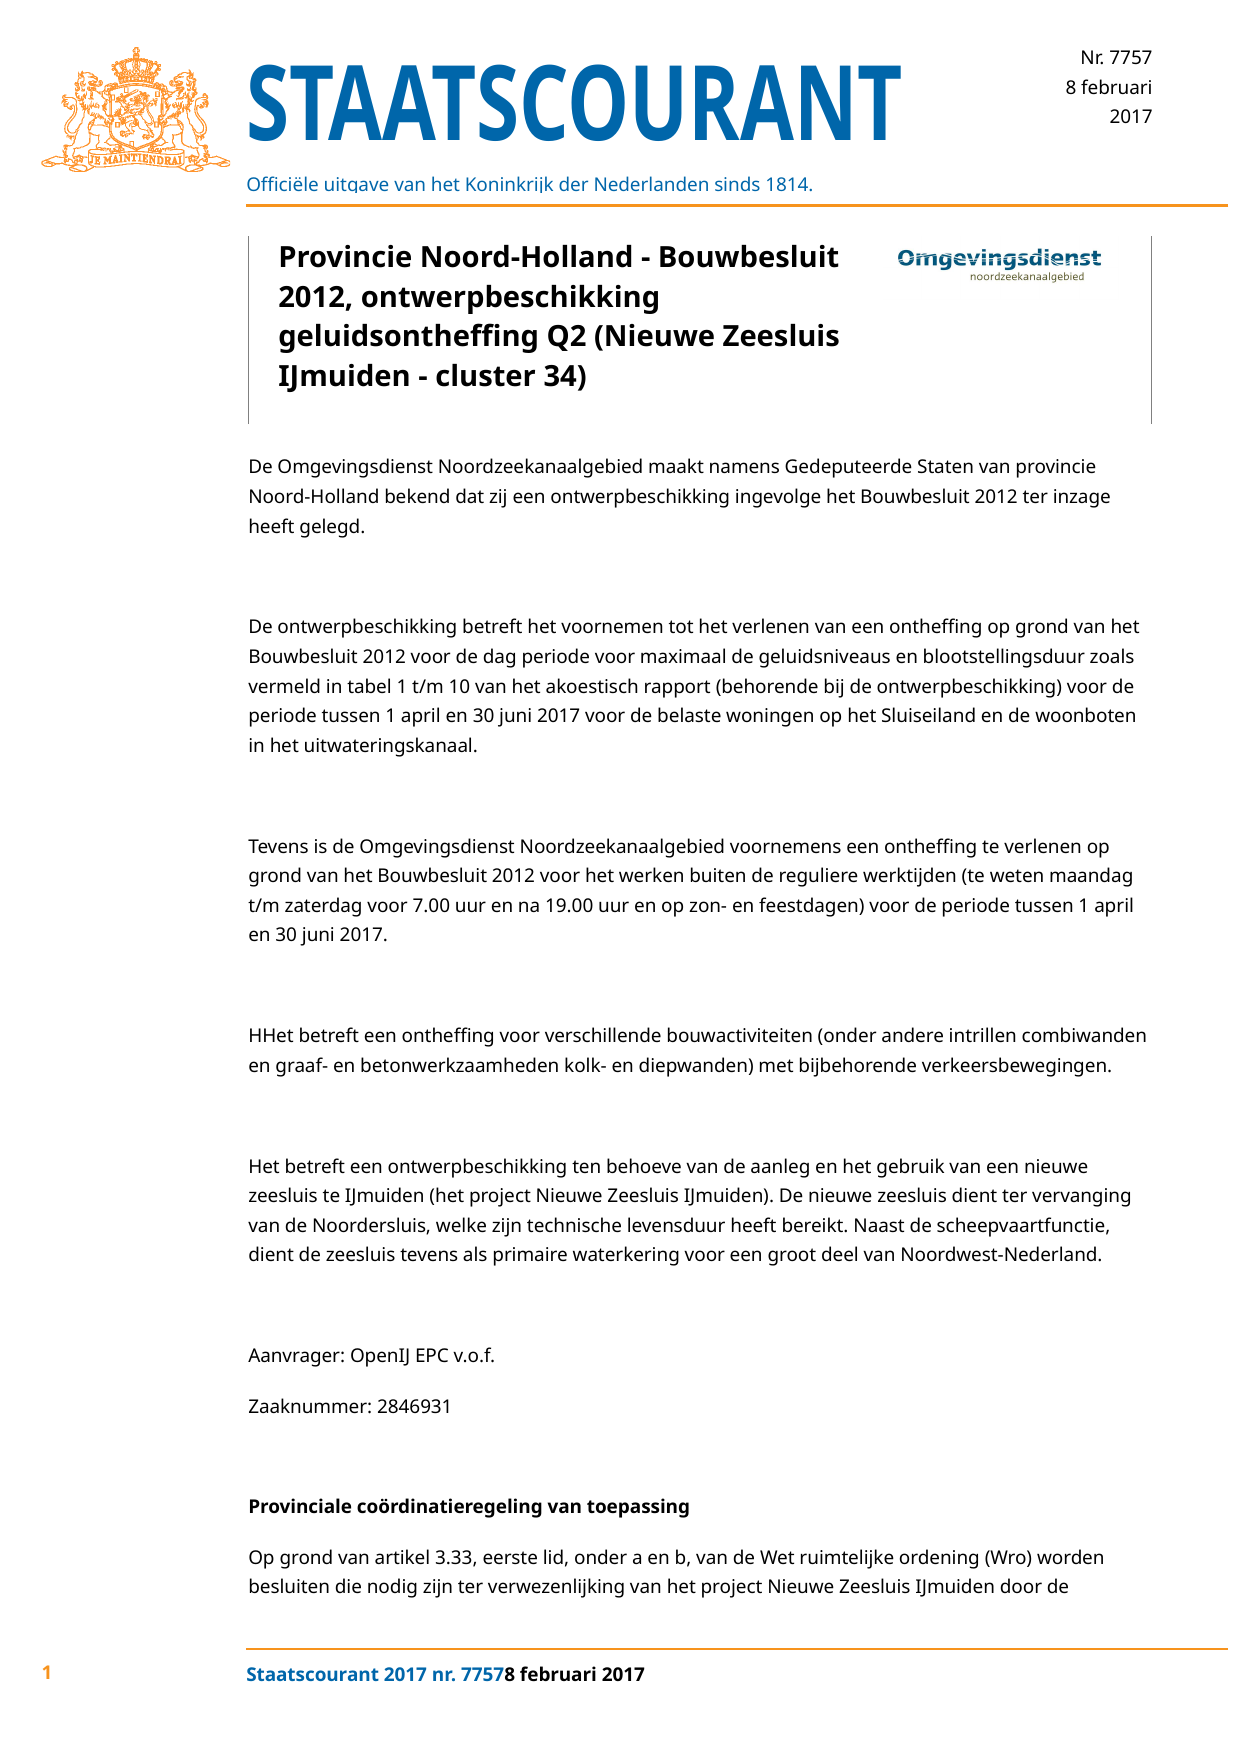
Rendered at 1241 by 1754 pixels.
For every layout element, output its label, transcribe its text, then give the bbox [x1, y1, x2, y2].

text De ontwerpbeschikking betreft het voornemen tot het verlenen van een ontheffing op grond van het Bouwbesluit 2012 voor de dag periode voor maximaal de geluidsniveaus en blootstellingsduur zoals vermeld in tabel 1 t/m 10 van het akoestisch rapport (behorende bij de ontwerpbeschikking) voor de periode tussen 1 april en 30 juni 2017 voor de belaste woningen op het Sluiseiland en de woonboten in het uitwateringskanaal. [248, 614, 1152, 758]
text De Omgevingsdienst Noordzeekanaalgebied maakt namens Gedeputeerde Staten van provincie Noord-Holland bekend dat zij een ontwerpbeschikking ingevolge het Bouwbesluit 2012 ter inzage heeft gelegd. [248, 454, 1152, 538]
picture [41, 47, 231, 172]
picture [882, 236, 1119, 300]
text Zaaknummer: 2846931 [248, 1393, 1152, 1418]
text Aanvrager: OpenIJ EPC v.o.f. [248, 1342, 1152, 1368]
text Op grond van artikel 3.33, eerste lid, onder a en b, van de Wet ruimtelijke ordening (Wro) worden besluiten die nodig zijn ter verwezenlijking van het project Nieuwe Zeesluis IJmuiden door de [248, 1544, 1152, 1599]
text Tevens is de Omgevingsdienst Noordzeekanaalgebied voornemens een ontheffing te verlenen op grond van het Bouwbesluit 2012 voor het werken buiten de reguliere werktijden (te weten maandag t/m zaterdag voor 7.00 uur en na 19.00 uur en op zon- en feestdagen) voor de periode tussen 1 april en 30 juni 2017. [248, 833, 1152, 947]
text HHet betreft een ontheffing voor verschillende bouwactiviteiten (onder andere intrillen combiwanden en graaf- en betonwerkzaamheden kolk- en diepwanden) met bijbehorende verkeersbewegingen. [248, 1022, 1152, 1078]
table_header Provincie Noord-Holland - Bouwbesluit 2012, ontwerpbeschikking geluidsontheffing Q2 (Nieuwe Zeesluis IJmuiden - cluster 34) [249, 236, 850, 424]
text Het betreft een ontwerpbeschikking ten behoeve van de aanleg en het gebruik van een nieuwe zeesluis te IJmuiden (het project Nieuwe Zeesluis IJmuiden). De nieuwe zeesluis dient ter vervanging van de Noordersluis, welke zijn technische levensduur heeft bereikt. Naast de scheepvaartfunctie, dient de zeesluis tevens als primaire waterkering voor een groot deel van Noordwest-Nederland. [248, 1153, 1152, 1267]
text Provinciale coördinatieregeling van toepassing [248, 1494, 1152, 1519]
table_header [850, 236, 1151, 424]
